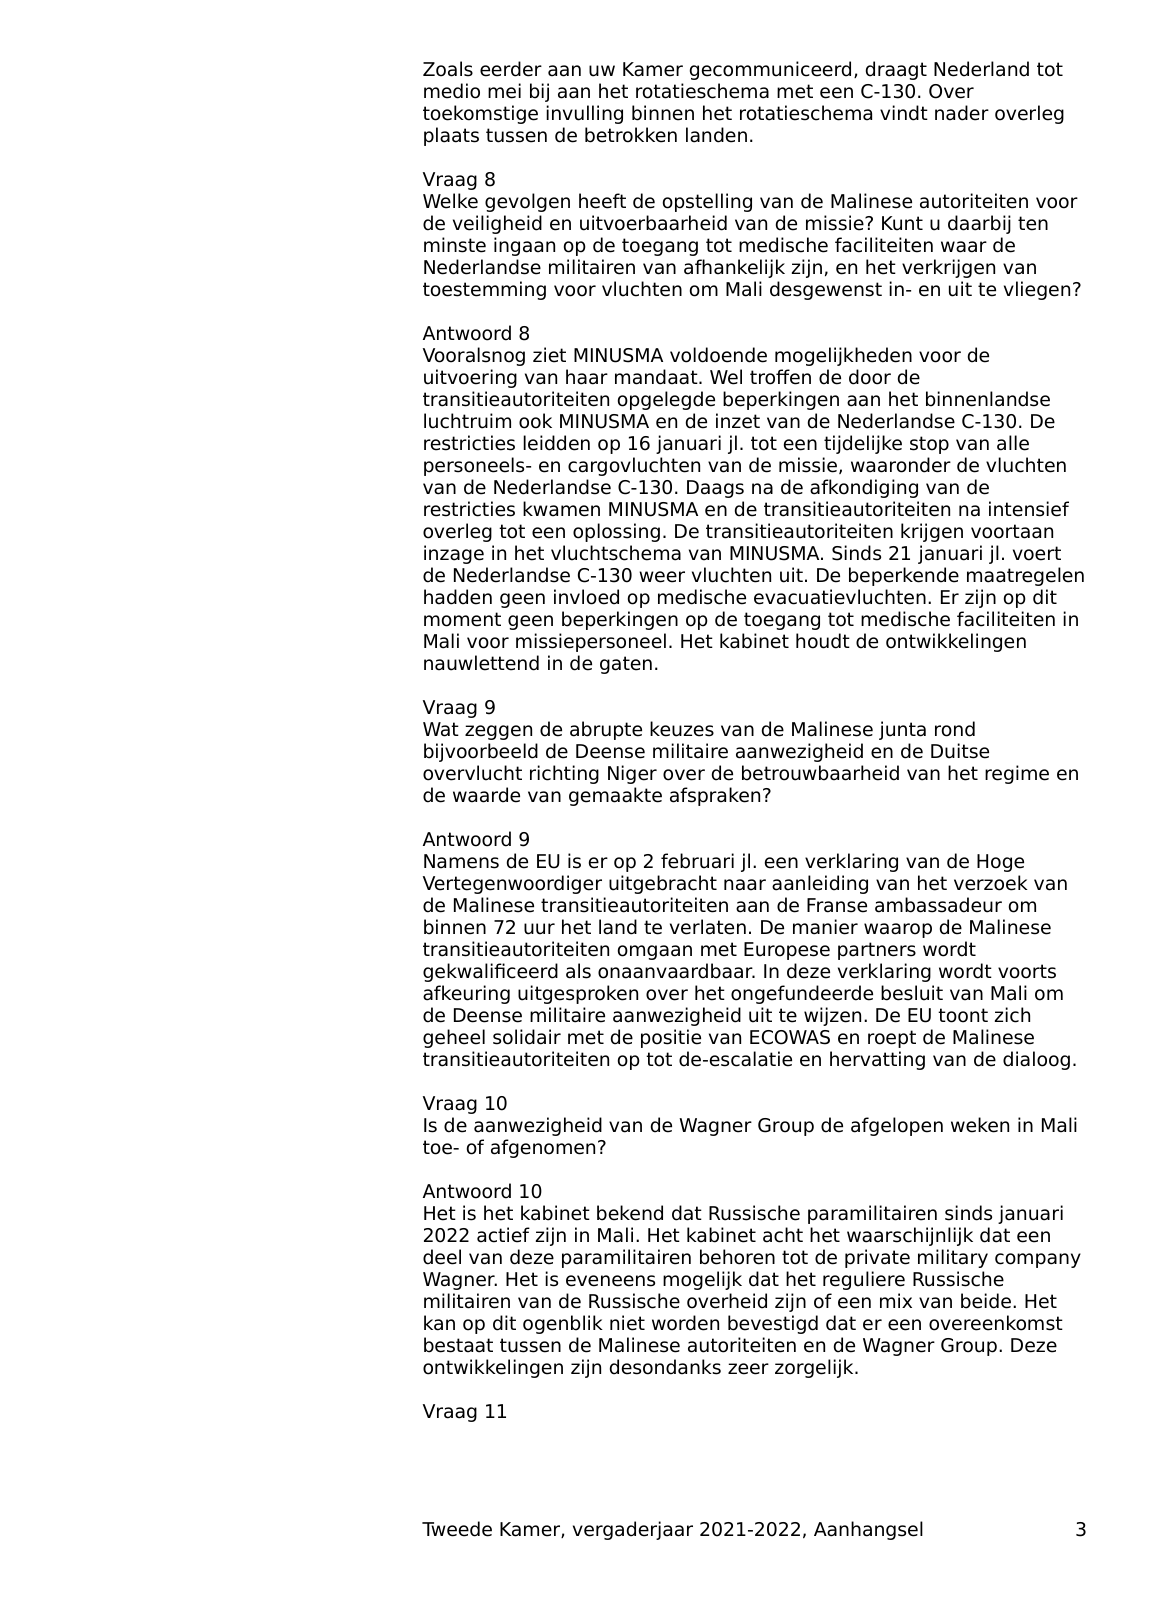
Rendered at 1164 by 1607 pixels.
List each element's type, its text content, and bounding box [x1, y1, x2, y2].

text Vraag 8 [422, 169, 1087, 191]
text Antwoord 9 [422, 829, 1087, 851]
text Is de aanwezigheid van de Wagner Group de afgelopen weken in Mali toe- of afgenomen? [422, 1115, 1087, 1159]
text Vraag 10 [422, 1093, 1087, 1115]
text Antwoord 10 [422, 1181, 1087, 1203]
text Namens de EU is er op 2 februari jl. een verklaring van de Hoge Vertegenwoordiger uitgebracht naar aanleiding van het verzoek van de Malinese transitieautoriteiten aan de Franse ambassadeur om binnen 72 uur het land te verlaten. De manier waarop de Malinese transitieautoriteiten omgaan met Europese partners wordt gekwalificeerd als onaanvaardbaar. In deze verklaring wordt voorts afkeuring uitgesproken over het ongefundeerde besluit van Mali om de Deense militaire aanwezigheid uit te wijzen. De EU toont zich geheel solidair met de positie van ECOWAS en roept de Malinese transitieautoriteiten op tot de-escalatie en hervatting van de dialoog. [422, 851, 1087, 1071]
text Antwoord 8 [422, 323, 1087, 345]
text Het is het kabinet bekend dat Russische paramilitairen sinds januari 2022 actief zijn in Mali. Het kabinet acht het waarschijnlijk dat een deel van deze paramilitairen behoren tot de private military company Wagner. Het is eveneens mogelijk dat het reguliere Russische militairen van de Russische overheid zijn of een mix van beide. Het kan op dit ogenblik niet worden bevestigd dat er een overeenkomst bestaat tussen de Malinese autoriteiten en de Wagner Group. Deze ontwikkelingen zijn desondanks zeer zorgelijk. [422, 1203, 1087, 1379]
text Welke gevolgen heeft de opstelling van de Malinese autoriteiten voor de veiligheid en uitvoerbaarheid van de missie? Kunt u daarbij ten minste ingaan op de toegang tot medische faciliteiten waar de Nederlandse militairen van afhankelijk zijn, en het verkrijgen van toestemming voor vluchten om Mali desgewenst in- en uit te vliegen? [422, 191, 1087, 301]
text Wat zeggen de abrupte keuzes van de Malinese junta rond bijvoorbeeld de Deense militaire aanwezigheid en de Duitse overvlucht richting Niger over de betrouwbaarheid van het regime en de waarde van gemaakte afspraken? [422, 719, 1087, 807]
text Vooralsnog ziet MINUSMA voldoende mogelijkheden voor de uitvoering van haar mandaat. Wel troffen de door de transitieautoriteiten opgelegde beperkingen aan het binnenlandse luchtruim ook MINUSMA en de inzet van de Nederlandse C-130. De restricties leidden op 16 januari jl. tot een tijdelijke stop van alle personeels- en cargovluchten van de missie, waaronder de vluchten van de Nederlandse C-130. Daags na de afkondiging van de restricties kwamen MINUSMA en de transitieautoriteiten na intensief overleg tot een oplossing. De transitieautoriteiten krijgen voortaan inzage in het vluchtschema van MINUSMA. Sinds 21 januari jl. voert de Nederlandse C-130 weer vluchten uit. De beperkende maatregelen hadden geen invloed op medische evacuatievluchten. Er zijn op dit moment geen beperkingen op de toegang tot medische faciliteiten in Mali voor missiepersoneel. Het kabinet houdt de ontwikkelingen nauwlettend in de gaten. [422, 345, 1087, 675]
text Vraag 9 [422, 697, 1087, 719]
text Vraag 11 [422, 1401, 1087, 1423]
text Zoals eerder aan uw Kamer gecommuniceerd, draagt Nederland tot medio mei bij aan het rotatieschema met een C-130. Over toekomstige invulling binnen het rotatieschema vindt nader overleg plaats tussen de betrokken landen. [422, 59, 1087, 147]
